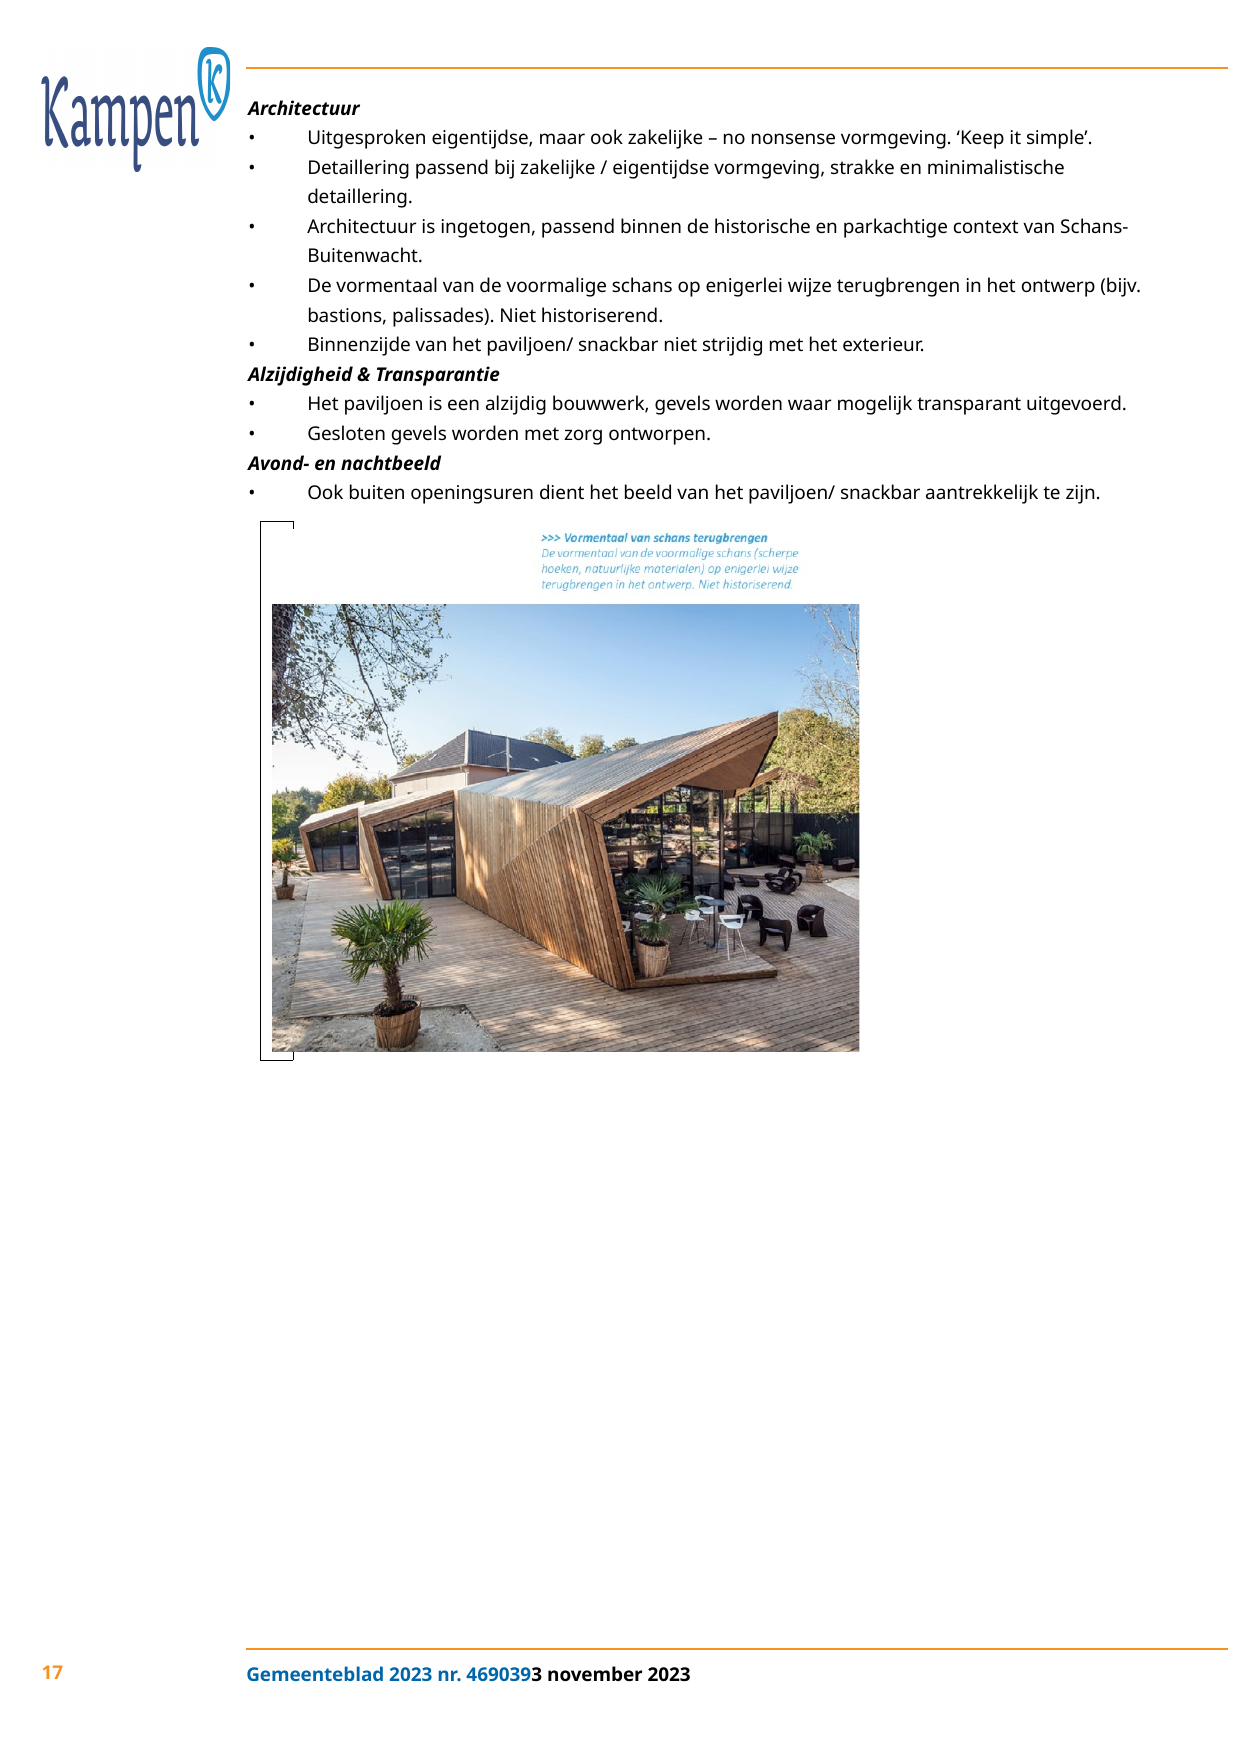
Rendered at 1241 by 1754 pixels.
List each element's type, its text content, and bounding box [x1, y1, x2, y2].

list Gesloten gevels worden met zorg ontworpen. [248, 420, 1152, 446]
list Ook buiten openingsuren dient het beeld van het paviljoen/ snackbar aantrekkelijk te zijn. [248, 479, 1152, 505]
text Alzijdigheid & Transparantie [248, 361, 1152, 387]
list Architectuur is ingetogen, passend binnen de historische en parkachtige context van Schans-Buitenwacht. [248, 213, 1152, 268]
list Binnenzijde van het paviljoen/ snackbar niet strijdig met het exterieur. [248, 331, 1152, 357]
picture [41, 47, 231, 172]
list Het paviljoen is een alzijdig bouwwerk, gevels worden waar mogelijk transparant uitgevoerd. [248, 391, 1152, 416]
text Avond- en nachtbeeld [248, 450, 1152, 476]
text Architectuur [248, 95, 1152, 121]
list Detaillering passend bij zakelijke / eigentijdse vormgeving, strakke en minimalistische detaillering. [248, 154, 1152, 209]
picture [268, 529, 860, 1052]
list De vormentaal van de voormalige schans op enigerlei wijze terugbrengen in het ontwerp (bijv. bastions, palissades). Niet historiserend. [248, 272, 1152, 328]
list Uitgesproken eigentijdse, maar ook zakelijke – no nonsense vormgeving. ‘Keep it simple’. [248, 124, 1152, 150]
